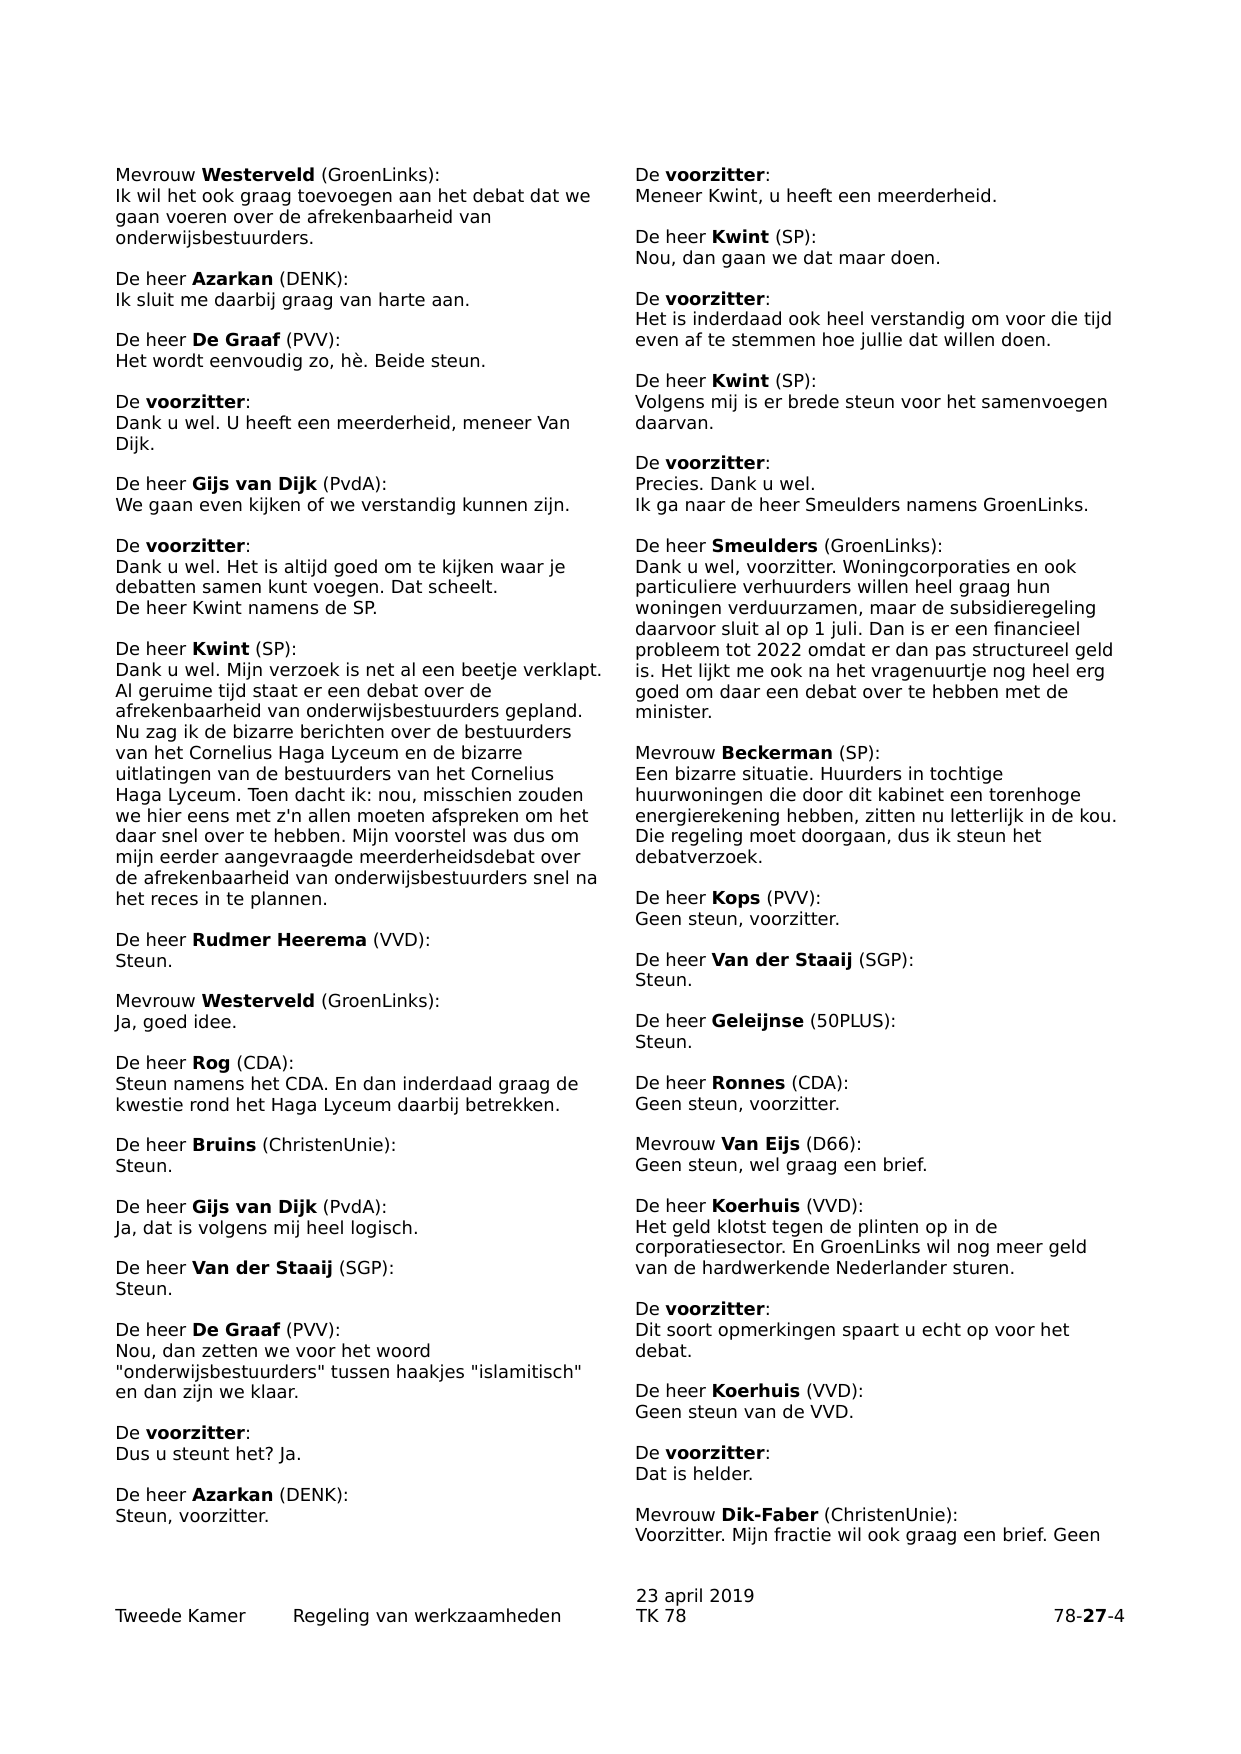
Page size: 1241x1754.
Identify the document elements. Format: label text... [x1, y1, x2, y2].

text De heer Bruins (ChristenUnie): [115, 1135, 605, 1156]
text Een bizarre situatie. Huurders in tochtige huurwoningen die door dit kabinet een torenhoge energierekening hebben, zitten nu letterlijk in de kou. Die regeling moet doorgaan, dus ik steun het debatverzoek. [635, 764, 1125, 868]
text De heer Azarkan (DENK): [115, 1484, 605, 1505]
text De heer Rog (CDA): [115, 1053, 605, 1073]
text Steun namens het CDA. En dan inderdaad graag de kwestie rond het Haga Lyceum daarbij betrekken. [115, 1073, 605, 1115]
text Dank u wel, voorzitter. Woningcorporaties en ook particuliere verhuurders willen heel graag hun woningen verduurzamen, maar de subsidieregeling daarvoor sluit al op 1 juli. Dan is er een financieel probleem tot 2022 omdat er dan pas structureel geld is. Het lijkt me ook na het vragenuurtje nog heel erg goed om daar een debat over te hebben met de minister. [635, 556, 1125, 723]
text Steun. [115, 1279, 605, 1300]
text De heer De Graaf (PVV): [115, 330, 605, 351]
text De voorzitter: [635, 1443, 1125, 1464]
text Meneer Kwint, u heeft een meerderheid. [635, 186, 1125, 207]
text Mevrouw Westerveld (GroenLinks): [115, 165, 605, 186]
text De voorzitter: [635, 453, 1125, 474]
text De heer Rudmer Heerema (VVD): [115, 929, 605, 950]
text De heer De Graaf (PVV): [115, 1320, 605, 1341]
text De heer Kwint (SP): [115, 639, 605, 659]
text Steun. [635, 1032, 1125, 1053]
text De heer Gijs van Dijk (PvdA): [115, 474, 605, 495]
text De voorzitter: [115, 536, 605, 556]
text De voorzitter: [115, 1423, 605, 1444]
text Dit soort opmerkingen spaart u echt op voor het debat. [635, 1320, 1125, 1361]
text De voorzitter: [635, 288, 1125, 309]
text De heer Kops (PVV): [635, 888, 1125, 909]
text Precies. Dank u wel. [635, 474, 1125, 495]
text Geen steun van de VVD. [635, 1402, 1125, 1423]
text Dank u wel. Het is altijd goed om te kijken waar je debatten samen kunt voegen. Dat scheelt. [115, 556, 605, 598]
text De voorzitter: [635, 1299, 1125, 1320]
text De heer Van der Staaij (SGP): [115, 1258, 605, 1279]
text De heer Azarkan (DENK): [115, 268, 605, 289]
text Het is inderdaad ook heel verstandig om voor die tijd even af te stemmen hoe jullie dat willen doen. [635, 309, 1125, 351]
text Het geld klotst tegen de plinten op in de corporatiesector. En GroenLinks wil nog meer geld van de hardwerkende Nederlander sturen. [635, 1216, 1125, 1279]
text Mevrouw Beckerman (SP): [635, 743, 1125, 764]
text Mevrouw Van Eijs (D66): [635, 1134, 1125, 1155]
text Voorzitter. Mijn fractie wil ook graag een brief. Geen [635, 1525, 1125, 1546]
text Geen steun, voorzitter. [635, 909, 1125, 929]
text We gaan even kijken of we verstandig kunnen zijn. [115, 495, 605, 516]
text Dus u steunt het? Ja. [115, 1444, 605, 1464]
text Dank u wel. Mijn verzoek is net al een beetje verklapt. Al geruime tijd staat er een debat over de afrekenbaarheid van onderwijsbestuurders gepland. Nu zag ik de bizarre berichten over de bestuurders van het Cornelius Haga Lyceum en de bizarre uitlatingen van de bestuurders van het Cornelius Haga Lyceum. Toen dacht ik: nou, misschien zouden we hier eens met z'n allen moeten afspreken om het daar snel over te hebben. Mijn voorstel was dus om mijn eerder aangevraagde meerderheidsdebat over de afrekenbaarheid van onderwijsbestuurders snel na het reces in te plannen. [115, 659, 605, 909]
text De heer Ronnes (CDA): [635, 1073, 1125, 1093]
text Nou, dan zetten we voor het woord "onderwijsbestuurders" tussen haakjes "islamitisch" en dan zijn we klaar. [115, 1341, 605, 1403]
text Dat is helder. [635, 1464, 1125, 1484]
text Dank u wel. U heeft een meerderheid, meneer Van Dijk. [115, 412, 605, 454]
text Mevrouw Dik-Faber (ChristenUnie): [635, 1504, 1125, 1525]
text Ik sluit me daarbij graag van harte aan. [115, 289, 605, 310]
text Nou, dan gaan we dat maar doen. [635, 248, 1125, 268]
text Ik wil het ook graag toevoegen aan het debat dat we gaan voeren over de afrekenbaarheid van onderwijsbestuurders. [115, 186, 605, 248]
text De voorzitter: [115, 392, 605, 412]
text Steun, voorzitter. [115, 1505, 605, 1526]
text De heer Geleijnse (50PLUS): [635, 1011, 1125, 1032]
text Geen steun, voorzitter. [635, 1093, 1125, 1114]
text De heer Smeulders (GroenLinks): [635, 536, 1125, 556]
text Ik ga naar de heer Smeulders namens GroenLinks. [635, 495, 1125, 516]
text De heer Kwint namens de SP. [115, 598, 605, 619]
text Steun. [115, 950, 605, 971]
text Geen steun, wel graag een brief. [635, 1155, 1125, 1176]
text Steun. [635, 970, 1125, 991]
text Ja, goed idee. [115, 1012, 605, 1033]
text De heer Gijs van Dijk (PvdA): [115, 1197, 605, 1217]
text Volgens mij is er brede steun voor het samenvoegen daarvan. [635, 392, 1125, 433]
text De heer Koerhuis (VVD): [635, 1196, 1125, 1216]
text De voorzitter: [635, 165, 1125, 186]
text De heer Kwint (SP): [635, 227, 1125, 248]
text De heer Koerhuis (VVD): [635, 1381, 1125, 1402]
text De heer Van der Staaij (SGP): [635, 949, 1125, 970]
text De heer Kwint (SP): [635, 371, 1125, 392]
text Ja, dat is volgens mij heel logisch. [115, 1217, 605, 1238]
text Het wordt eenvoudig zo, hè. Beide steun. [115, 351, 605, 372]
text Mevrouw Westerveld (GroenLinks): [115, 991, 605, 1012]
text Steun. [115, 1156, 605, 1177]
